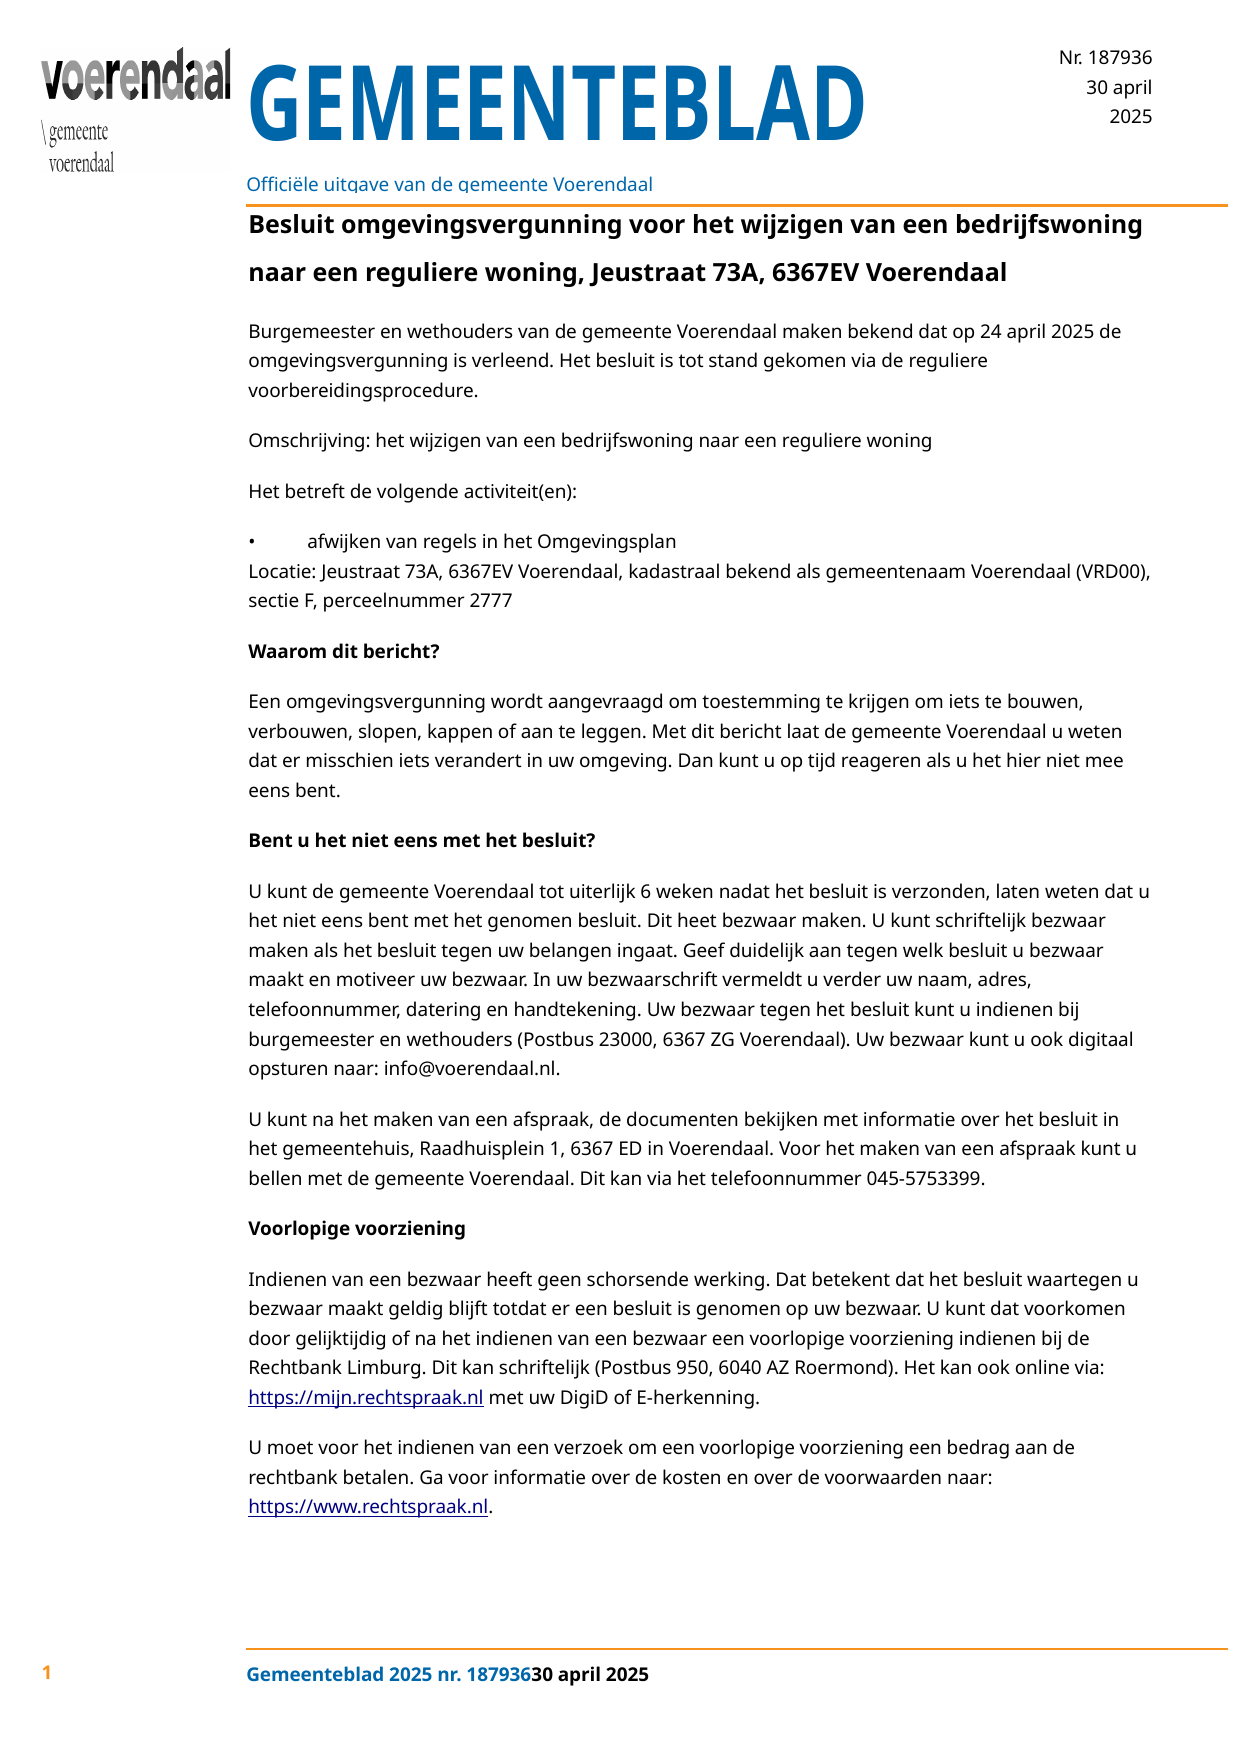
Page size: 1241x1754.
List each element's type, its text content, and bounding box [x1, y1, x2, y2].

text Locatie: Jeustraat 73A, 6367EV Voerendaal, kadastraal bekend als gemeentenaam Voerendaal (VRD00), sectie F, perceelnummer 2777 [248, 558, 1152, 613]
text U kunt na het maken van een afspraak, de documenten bekijken met informatie over het besluit in het gemeentehuis, Raadhuisplein 1, 6367 ED in Voerendaal. Voor het maken van een afspraak kunt u bellen met de gemeente Voerendaal. Dit kan via het telefoonnummer 045-5753399. [248, 1106, 1152, 1191]
text Waarom dit bericht? [248, 638, 1152, 664]
text Burgemeester en wethouders van de gemeente Voerendaal maken bekend dat op 24 april 2025 de omgevingsvergunning is verleend. Het besluit is tot stand gekomen via de reguliere voorbereidingsprocedure. [248, 318, 1152, 403]
text U moet voor het indienen van een verzoek om een voorlopige voorziening een bedrag aan de rechtbank betalen. Ga voor informatie over de kosten en over de voorwaarden naar: https://www.rechtspraak.nl. [248, 1434, 1152, 1519]
picture [41, 47, 231, 172]
text Besluit omgevingsvergunning voor het wijzigen van een bedrijfswoning naar een reguliere woning, Jeustraat 73A, 6367EV Voerendaal [248, 207, 1152, 288]
list afwijken van regels in het Omgevingsplan [248, 528, 1152, 554]
text Indienen van een bezwaar heeft geen schorsende werking. Dat betekent dat het besluit waartegen u bezwaar maakt geldig blijft totdat er een besluit is genomen op uw bezwaar. U kunt dat voorkomen door gelijktijdig of na het indienen van een bezwaar een voorlopige voorziening indienen bij de Rechtbank Limburg. Dit kan schriftelijk (Postbus 950, 6040 AZ Roermond). Het kan ook online via: https://mijn.rechtspraak.nl met uw DigiD of E-herkenning. [248, 1266, 1152, 1410]
text Voorlopige voorziening [248, 1215, 1152, 1241]
text U kunt de gemeente Voerendaal tot uiterlijk 6 weken nadat het besluit is verzonden, laten weten dat u het niet eens bent met het genomen besluit. Dit heet bezwaar maken. U kunt schriftelijk bezwaar maken als het besluit tegen uw belangen ingaat. Geef duidelijk aan tegen welk besluit u bezwaar maakt en motiveer uw bezwaar. In uw bezwaarschrift vermeldt u verder uw naam, adres, telefoonnummer, datering en handtekening. Uw bezwaar tegen het besluit kunt u indienen bij burgemeester en wethouders (Postbus 23000, 6367 ZG Voerendaal). Uw bezwaar kunt u ook digitaal opsturen naar: info@voerendaal.nl. [248, 878, 1152, 1081]
text Omschrijving: het wijzigen van een bedrijfswoning naar een reguliere woning [248, 427, 1152, 453]
text Een omgevingsvergunning wordt aangevraagd om toestemming te krijgen om iets te bouwen, verbouwen, slopen, kappen of aan te leggen. Met dit bericht laat de gemeente Voerendaal u weten dat er misschien iets verandert in uw omgeving. Dan kunt u op tijd reageren als u het hier niet mee eens bent. [248, 688, 1152, 803]
text Bent u het niet eens met het besluit? [248, 827, 1152, 853]
text Het betreft de volgende activiteit(en): [248, 478, 1152, 504]
